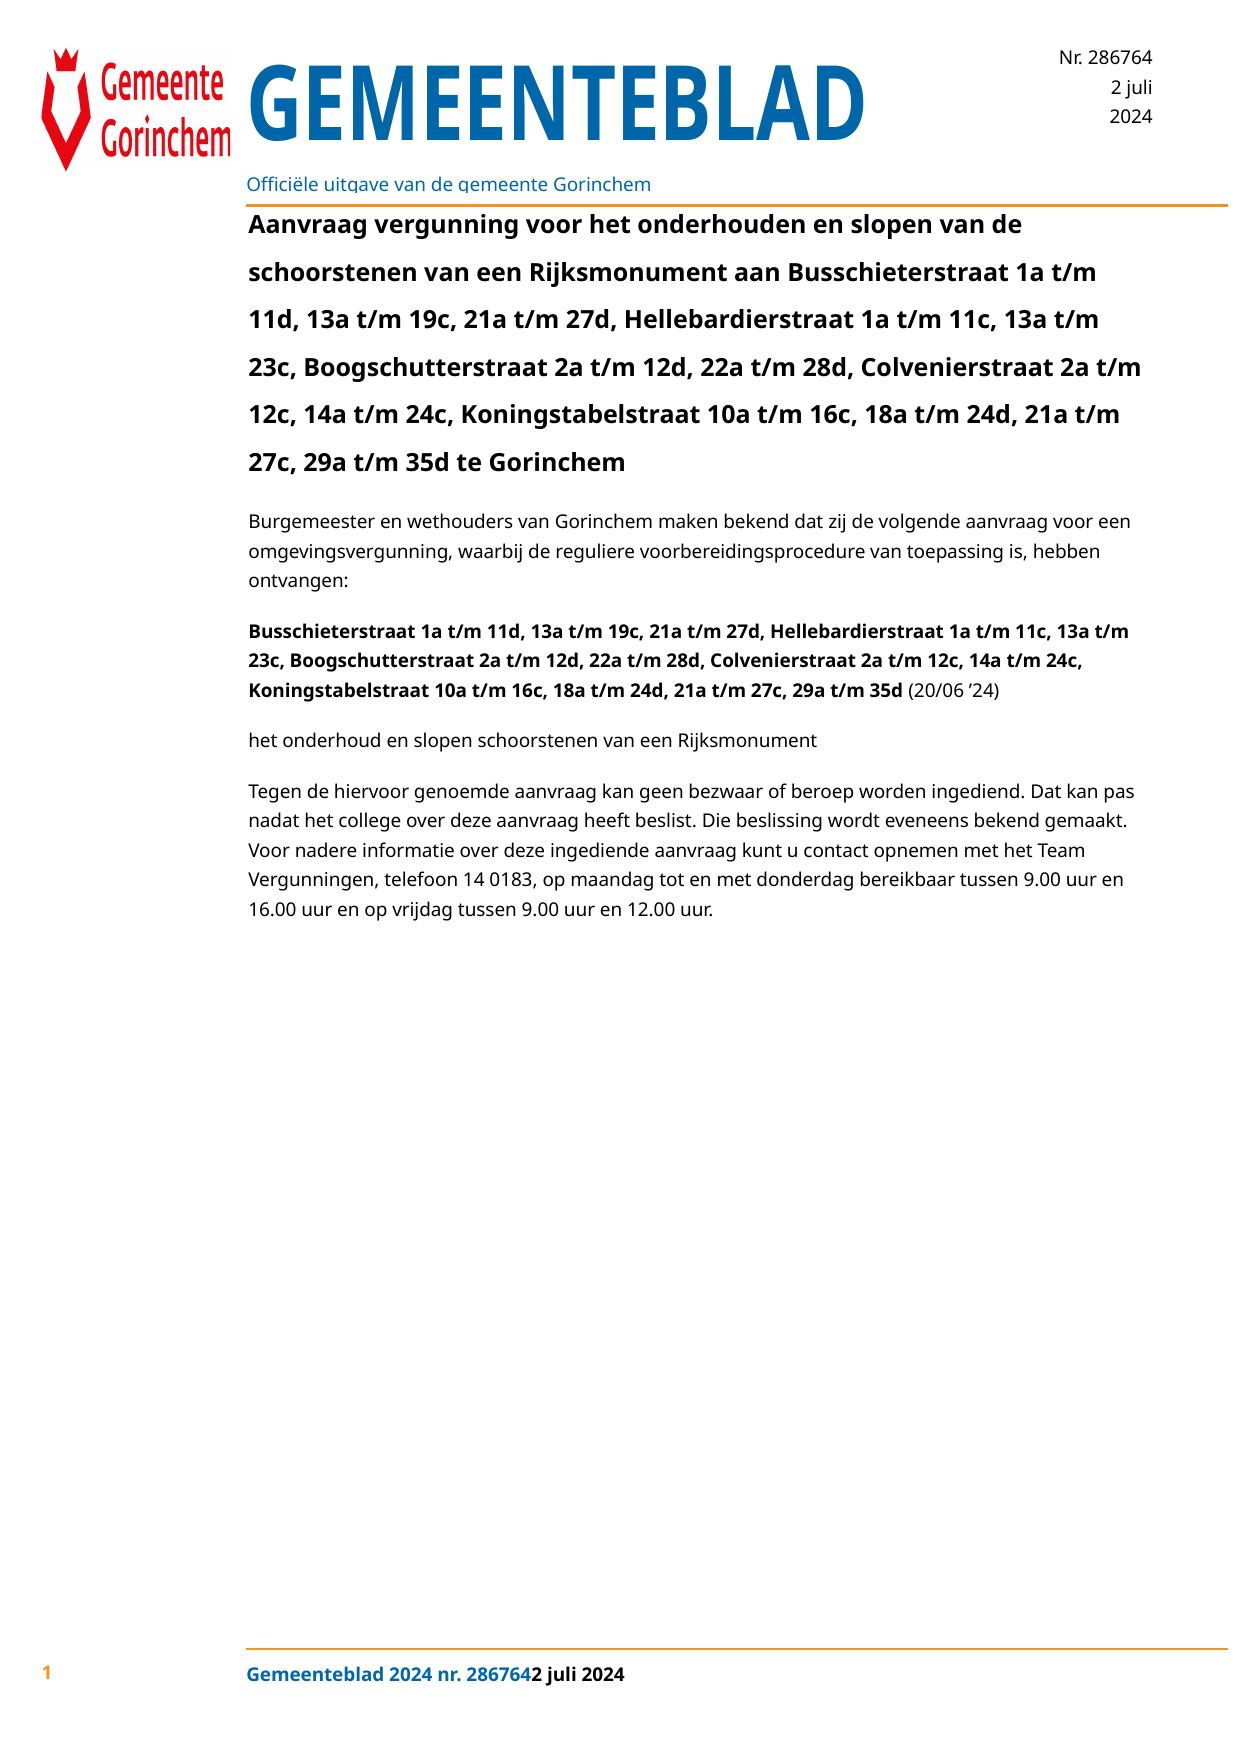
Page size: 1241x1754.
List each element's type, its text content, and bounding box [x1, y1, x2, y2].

text Aanvraag vergunning voor het onderhouden en slopen van de schoorstenen van een Rijksmonument aan Busschieterstraat 1a t/m 11d, 13a t/m 19c, 21a t/m 27d, Hellebardierstraat 1a t/m 11c, 13a t/m 23c, Boogschutterstraat 2a t/m 12d, 22a t/m 28d, Colvenierstraat 2a t/m 12c, 14a t/m 24c, Koningstabelstraat 10a t/m 16c, 18a t/m 24d, 21a t/m 27c, 29a t/m 35d te Gorinchem [248, 207, 1152, 479]
text Burgemeester en wethouders van Gorinchem maken bekend dat zij de volgende aanvraag voor een omgevingsvergunning, waarbij de reguliere voorbereidingsprocedure van toepassing is, hebben ontvangen: [248, 508, 1152, 593]
picture [41, 47, 231, 172]
text Tegen de hiervoor genoemde aanvraag kan geen bezwaar of beroep worden ingediend. Dat kan pas nadat het college over deze aanvraag heeft beslist. Die beslissing wordt eveneens bekend gemaakt. Voor nadere informatie over deze ingediende aanvraag kunt u contact opnemen met het Team Vergunningen, telefoon 14 0183, op maandag tot en met donderdag bereikbaar tussen 9.00 uur en 16.00 uur en op vrijdag tussen 9.00 uur en 12.00 uur. [248, 778, 1152, 922]
text Busschieterstraat 1a t/m 11d, 13a t/m 19c, 21a t/m 27d, Hellebardierstraat 1a t/m 11c, 13a t/m 23c, Boogschutterstraat 2a t/m 12d, 22a t/m 28d, Colvenierstraat 2a t/m 12c, 14a t/m 24c, Koningstabelstraat 10a t/m 16c, 18a t/m 24d, 21a t/m 27c, 29a t/m 35d (20/06 ’24) [248, 618, 1152, 703]
text het onderhoud en slopen schoorstenen van een Rijksmonument [248, 727, 1152, 753]
